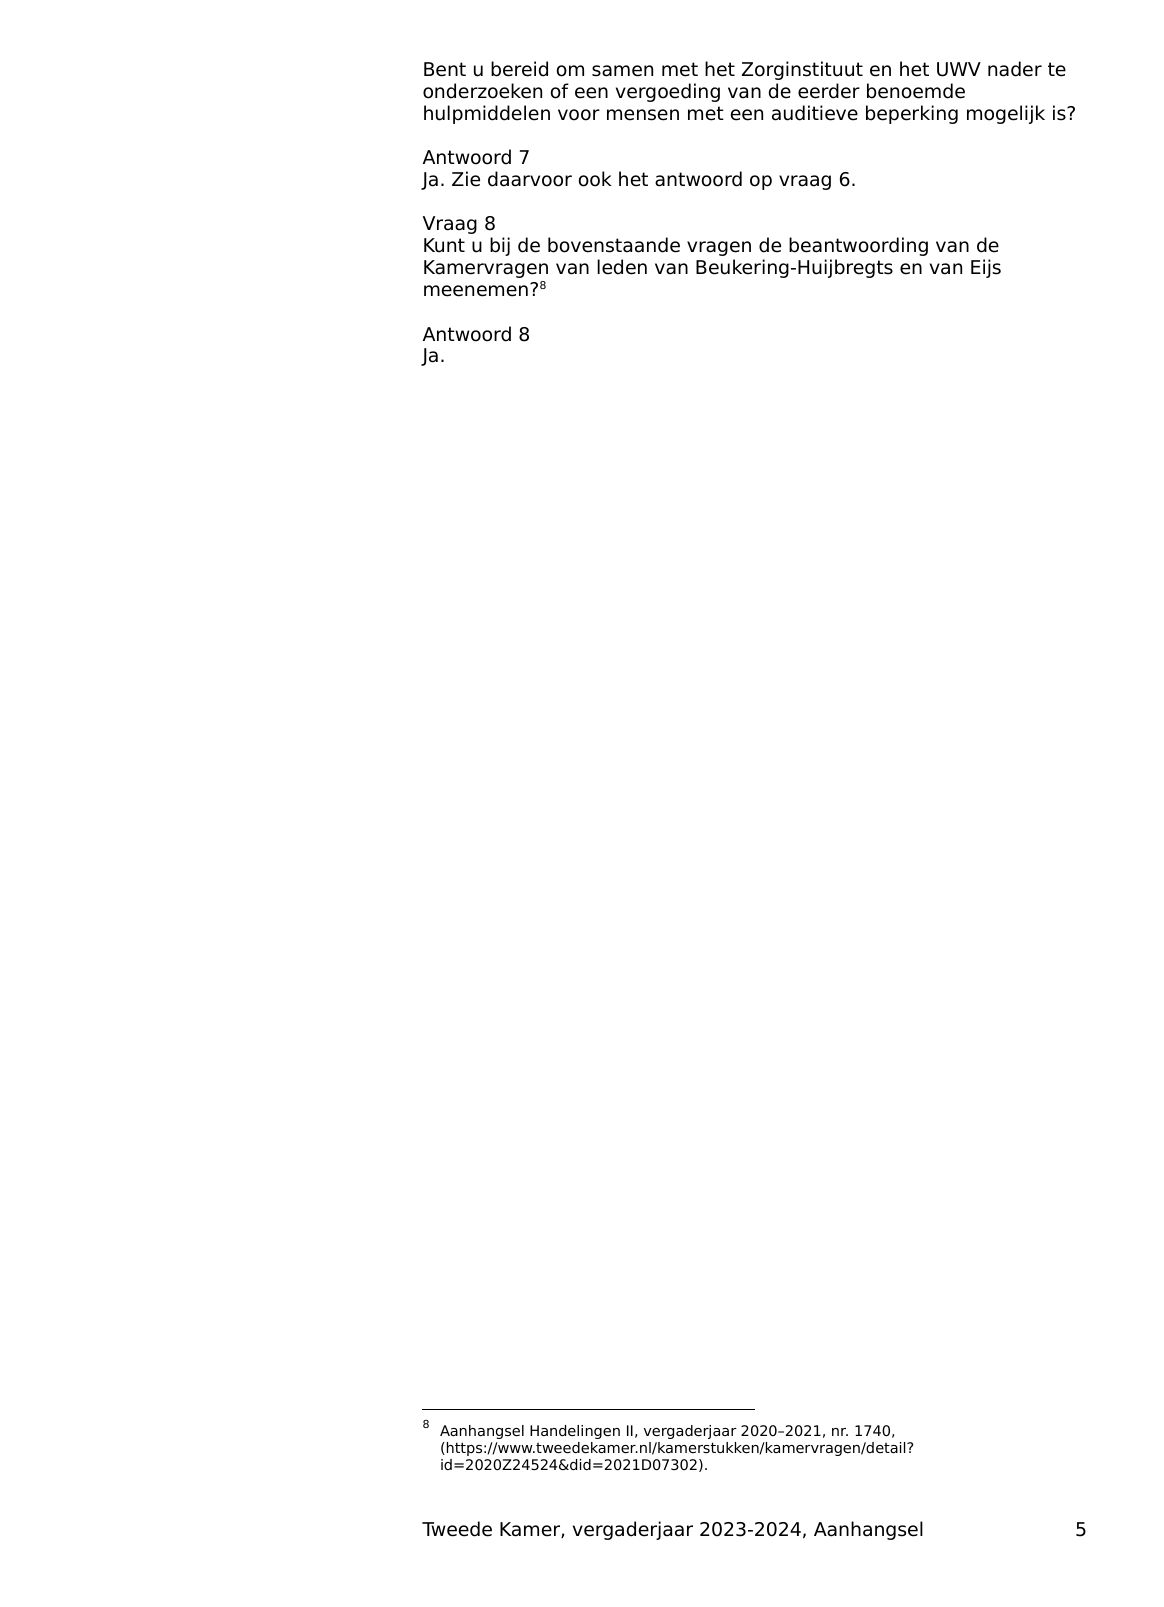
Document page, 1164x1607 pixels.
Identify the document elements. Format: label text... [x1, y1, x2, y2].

text Ja. [422, 345, 1087, 367]
text Vraag 8 [422, 213, 1087, 235]
text Antwoord 7 [422, 147, 1087, 169]
text Kunt u bij de bovenstaande vragen de beantwoording van de Kamervragen van leden van Beukering-Huijbregts en van Eijs meenemen? [422, 235, 1087, 301]
text Ja. Zie daarvoor ook het antwoord op vraag 6. [422, 169, 1087, 191]
text Antwoord 8 [422, 323, 1087, 345]
text Bent u bereid om samen met het Zorginstituut en het UWV nader te onderzoeken of een vergoeding van de eerder benoemde hulpmiddelen voor mensen met een auditieve beperking mogelijk is? [422, 59, 1087, 125]
text Aanhangsel Handelingen II, vergaderjaar 2020–2021, nr. 1740, (https://www.tweedekamer.nl/kamerstukken/kamervragen/detail?id=2020Z24524&did=2021D07302). [422, 1418, 1087, 1474]
